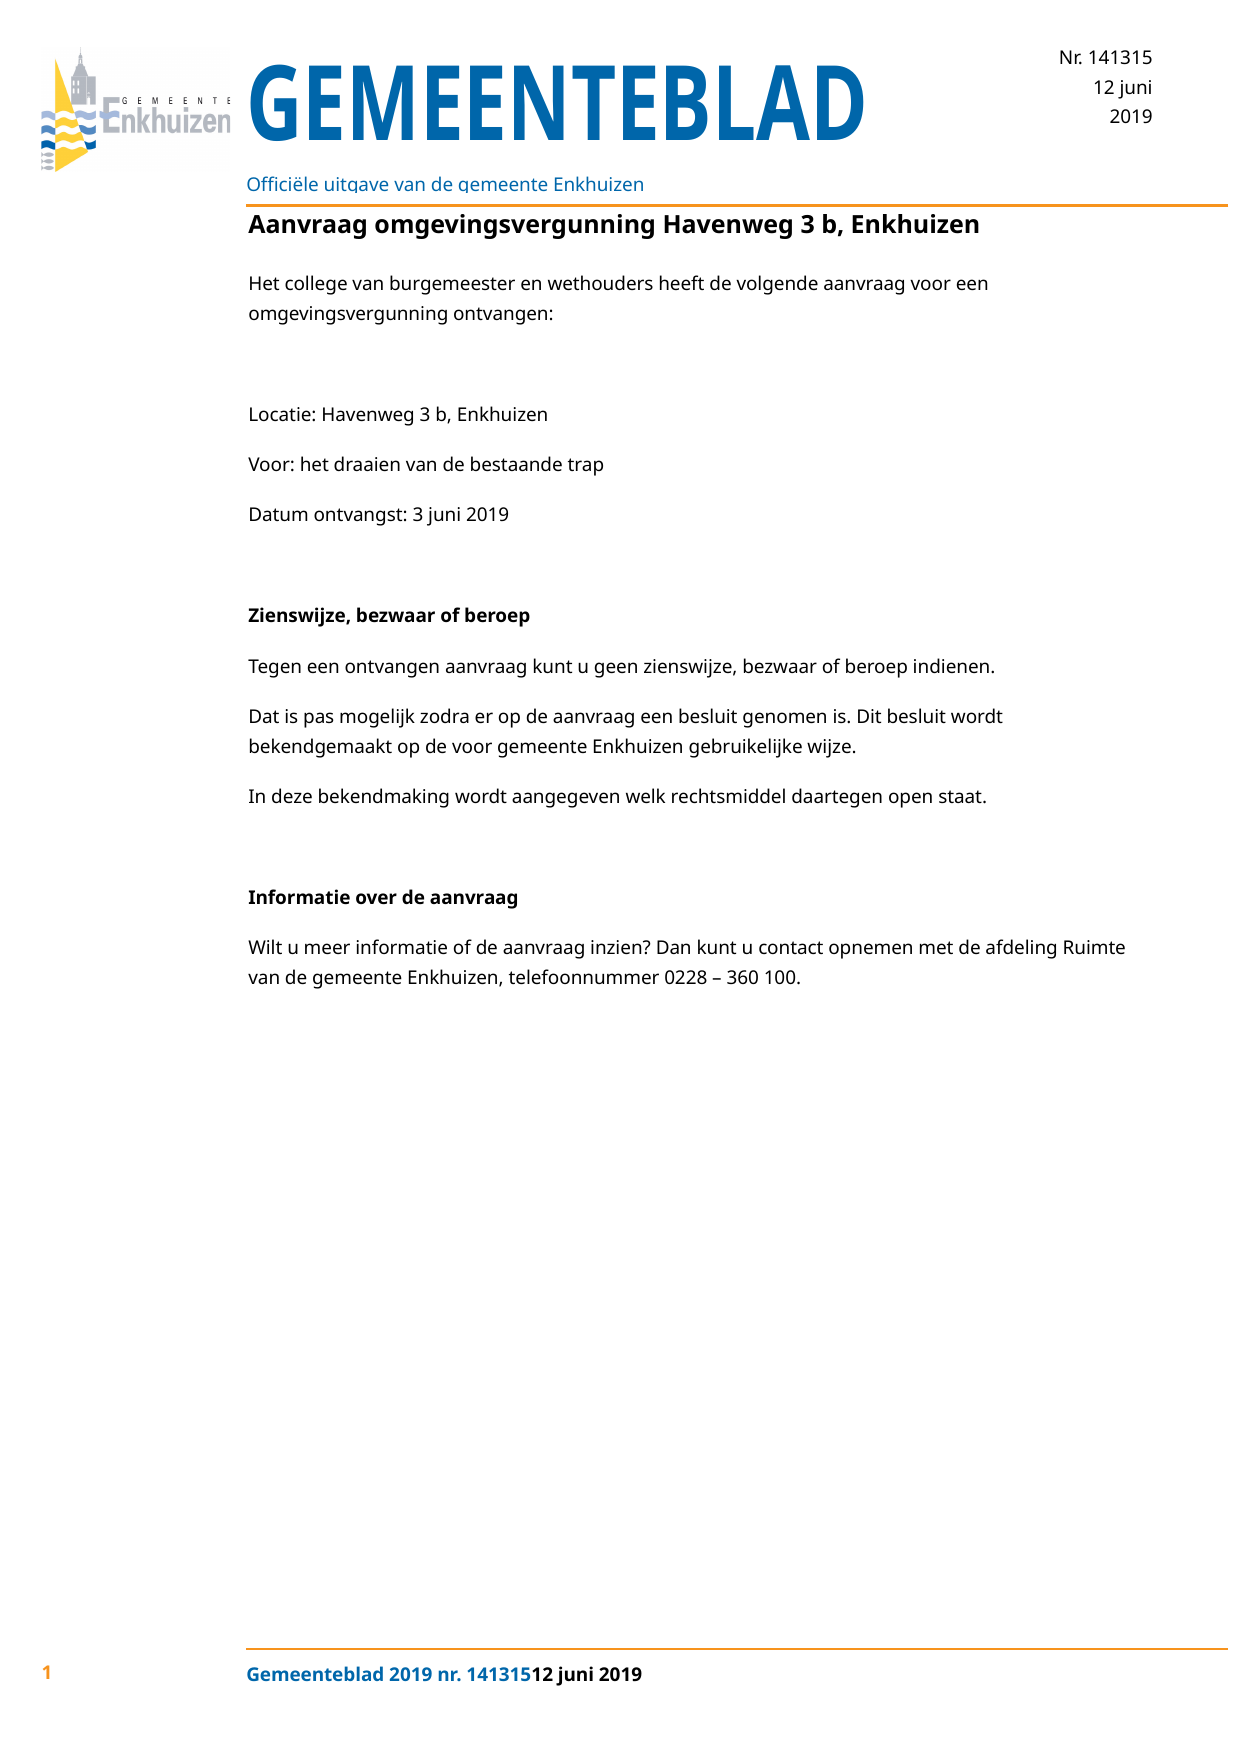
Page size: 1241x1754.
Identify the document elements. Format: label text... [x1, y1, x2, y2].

text Wilt u meer informatie of de aanvraag inzien? Dan kunt u contact opnemen met de afdeling Ruimte van de gemeente Enkhuizen, telefoonnummer 0228 – 360 100. [248, 934, 1152, 990]
text Voor: het draaien van de bestaande trap [248, 451, 1152, 477]
text Dat is pas mogelijk zodra er op de aanvraag een besluit genomen is. Dit besluit wordt bekendgemaakt op de voor gemeente Enkhuizen gebruikelijke wijze. [248, 703, 1152, 758]
text Locatie: Havenweg 3 b, Enkhuizen [248, 401, 1152, 426]
text Tegen een ontvangen aanvraag kunt u geen zienswijze, bezwaar of beroep indienen. [248, 653, 1152, 678]
text Datum ontvangst: 3 juni 2019 [248, 502, 1152, 527]
text In deze bekendmaking wordt aangegeven welk rechtsmiddel daartegen open staat. [248, 783, 1152, 809]
text Informatie over de aanvraag [248, 884, 1152, 910]
text Zienswijze, bezwaar of beroep [248, 602, 1152, 628]
text Het college van burgemeester en wethouders heeft de volgende aanvraag voor een omgevingsvergunning ontvangen: [248, 270, 1152, 326]
text Aanvraag omgevingsvergunning Havenweg 3 b, Enkhuizen [248, 207, 1152, 241]
picture [41, 47, 231, 172]
